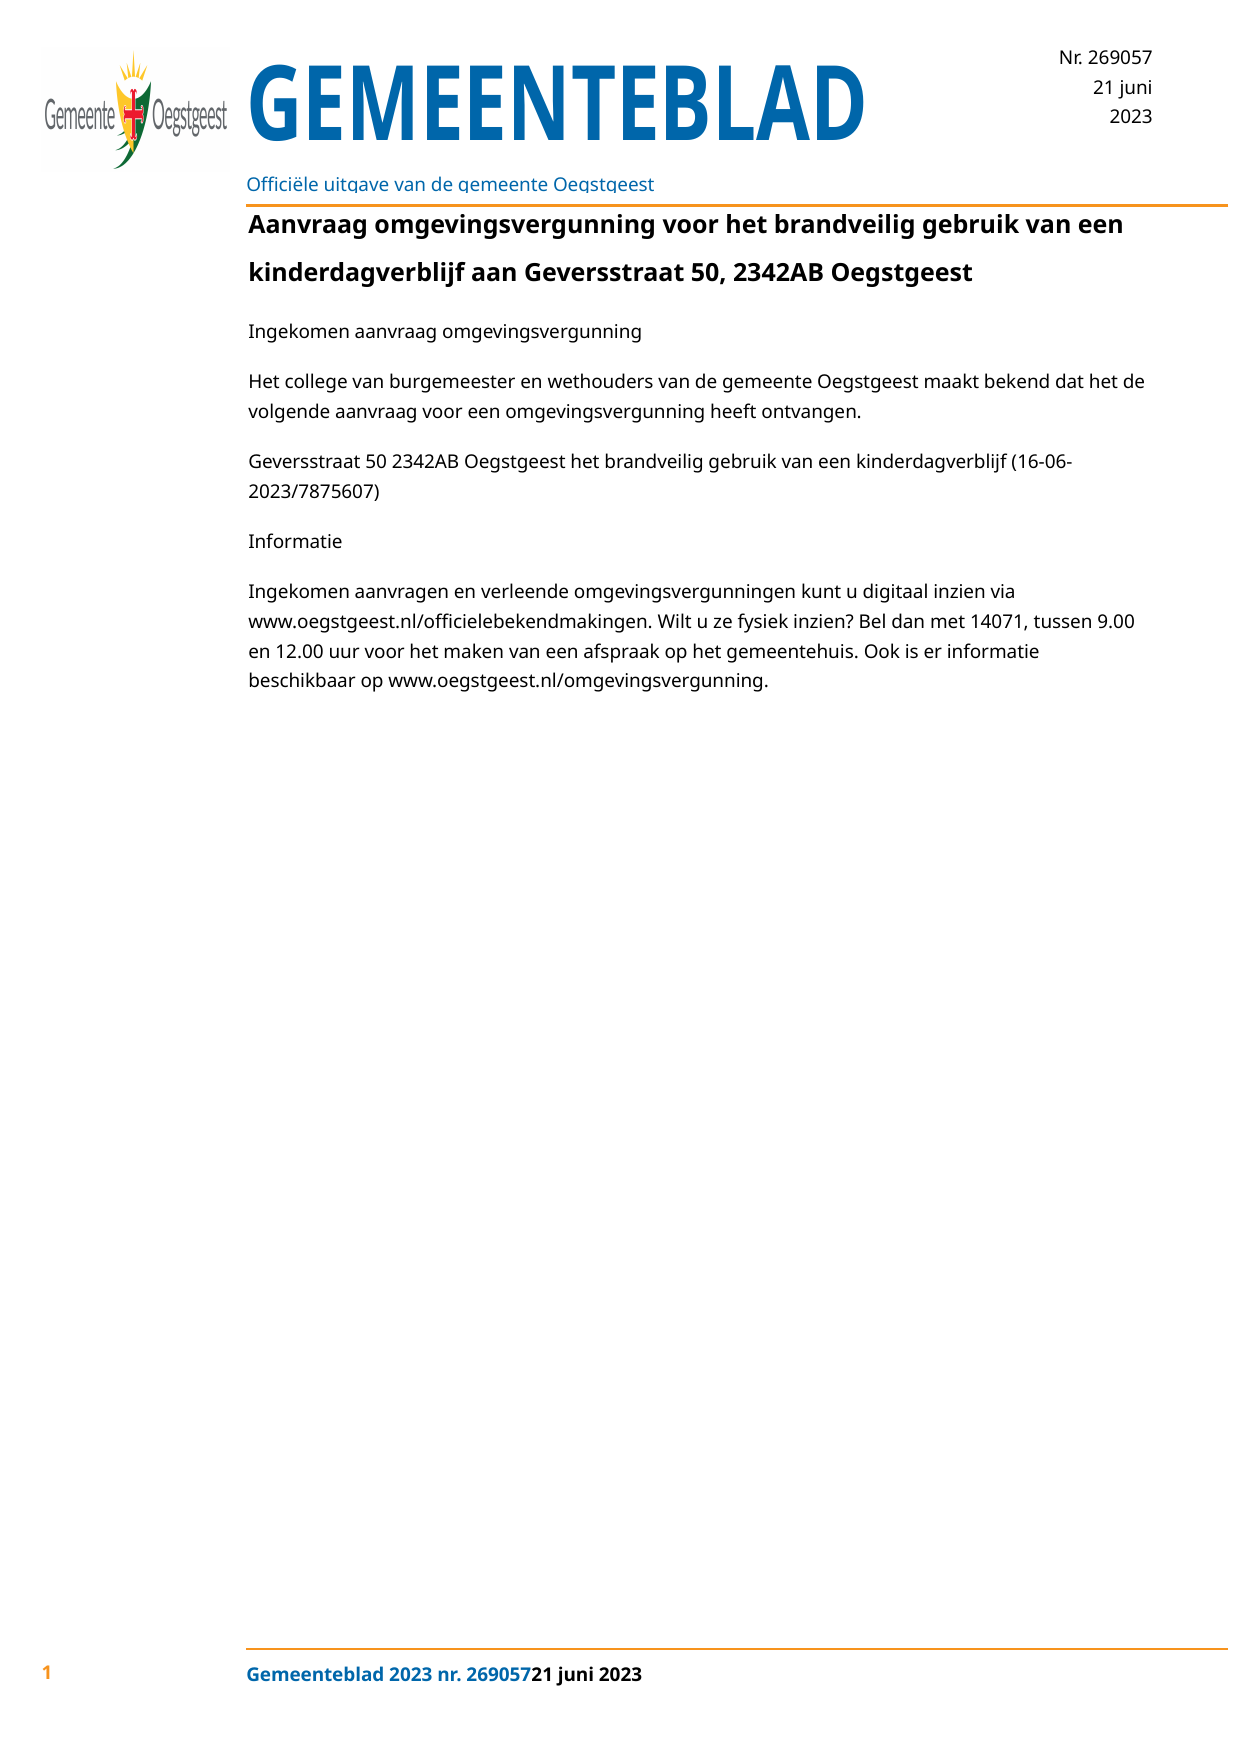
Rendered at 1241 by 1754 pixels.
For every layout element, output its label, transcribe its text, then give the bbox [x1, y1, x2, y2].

text Aanvraag omgevingsvergunning voor het brandveilig gebruik van een kinderdagverblijf aan Geversstraat 50, 2342AB Oegstgeest [248, 207, 1152, 288]
picture [41, 47, 231, 172]
text Informatie [248, 528, 1152, 554]
text Ingekomen aanvraag omgevingsvergunning [248, 318, 1152, 344]
text Het college van burgemeester en wethouders van de gemeente Oegstgeest maakt bekend dat het de volgende aanvraag voor een omgevingsvergunning heeft ontvangen. [248, 368, 1152, 424]
text Ingekomen aanvragen en verleende omgevingsvergunningen kunt u digitaal inzien via www.oegstgeest.nl/officielebekendmakingen. Wilt u ze fysiek inzien? Bel dan met 14071, tussen 9.00 en 12.00 uur voor het maken van een afspraak op het gemeentehuis. Ook is er informatie beschikbaar op www.oegstgeest.nl/omgevingsvergunning. [248, 579, 1152, 693]
text Geversstraat 50 2342AB Oegstgeest het brandveilig gebruik van een kinderdagverblijf (16-06-2023/7875607) [248, 448, 1152, 504]
